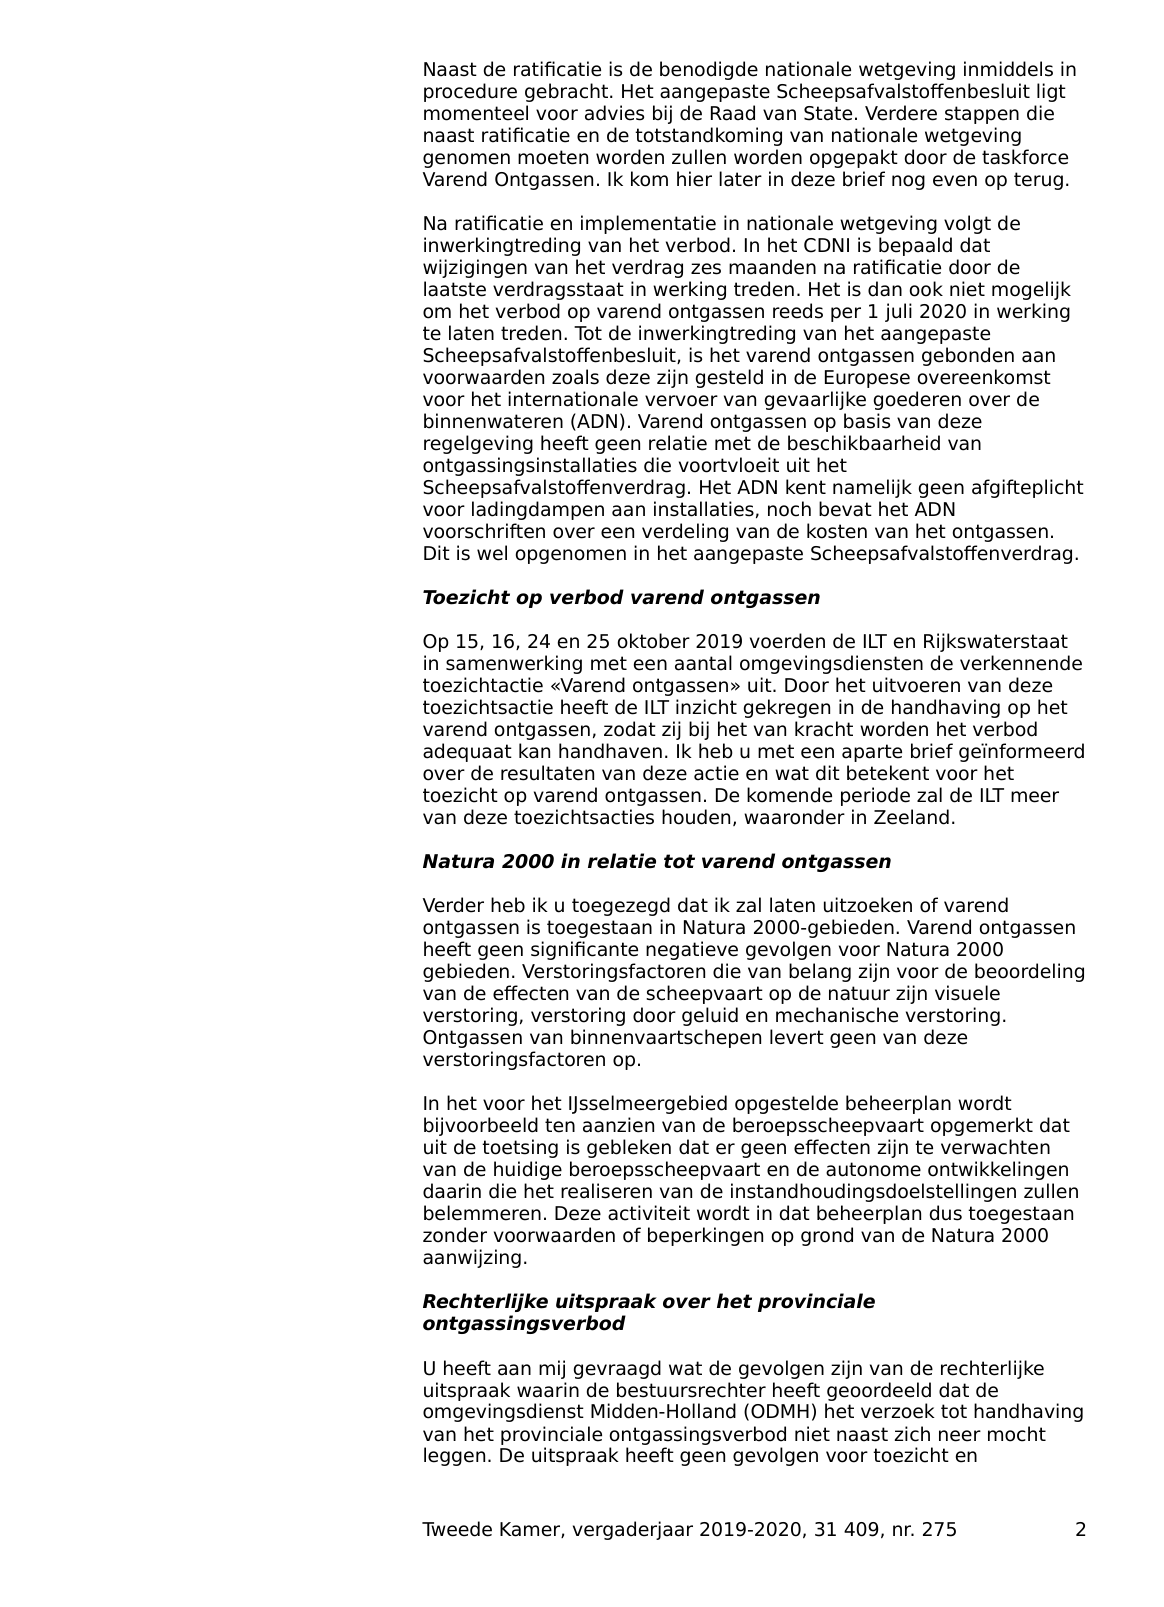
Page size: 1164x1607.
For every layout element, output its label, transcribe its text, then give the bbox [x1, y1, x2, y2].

text Op 15, 16, 24 en 25 oktober 2019 voerden de ILT en Rijkswaterstaat in samenwerking met een aantal omgevingsdiensten de verkennende toezichtactie «Varend ontgassen» uit. Door het uitvoeren van deze toezichtsactie heeft de ILT inzicht gekregen in de handhaving op het varend ontgassen, zodat zij bij het van kracht worden het verbod adequaat kan handhaven. Ik heb u met een aparte brief geïnformeerd over de resultaten van deze actie en wat dit betekent voor het toezicht op varend ontgassen. De komende periode zal de ILT meer van deze toezichtsacties houden, waaronder in Zeeland. [422, 631, 1087, 829]
text Verder heb ik u toegezegd dat ik zal laten uitzoeken of varend ontgassen is toegestaan in Natura 2000-gebieden. Varend ontgassen heeft geen significante negatieve gevolgen voor Natura 2000 gebieden. Verstoringsfactoren die van belang zijn voor de beoordeling van de effecten van de scheepvaart op de natuur zijn visuele verstoring, verstoring door geluid en mechanische verstoring. Ontgassen van binnenvaartschepen levert geen van deze verstoringsfactoren op. [422, 895, 1087, 1071]
text Na ratificatie en implementatie in nationale wetgeving volgt de inwerkingtreding van het verbod. In het CDNI is bepaald dat wijzigingen van het verdrag zes maanden na ratificatie door de laatste verdragsstaat in werking treden. Het is dan ook niet mogelijk om het verbod op varend ontgassen reeds per 1 juli 2020 in werking te laten treden. Tot de inwerkingtreding van het aangepaste Scheepsafvalstoffenbesluit, is het varend ontgassen gebonden aan voorwaarden zoals deze zijn gesteld in de Europese overeenkomst voor het internationale vervoer van gevaarlijke goederen over de binnenwateren (ADN). Varend ontgassen op basis van deze regelgeving heeft geen relatie met de beschikbaarheid van ontgassingsinstallaties die voortvloeit uit het Scheepsafvalstoffenverdrag. Het ADN kent namelijk geen afgifteplicht voor ladingdampen aan installaties, noch bevat het ADN voorschriften over een verdeling van de kosten van het ontgassen. Dit is wel opgenomen in het aangepaste Scheepsafvalstoffenverdrag. [422, 213, 1087, 565]
subtitle Rechterlijke uitspraak over het provinciale ontgassingsverbod [422, 1291, 1087, 1335]
text U heeft aan mij gevraagd wat de gevolgen zijn van de rechterlijke uitspraak waarin de bestuursrechter heeft geoordeeld dat de omgevingsdienst Midden-Holland (ODMH) het verzoek tot handhaving van het provinciale ontgassingsverbod niet naast zich neer mocht leggen. De uitspraak heeft geen gevolgen voor toezicht en [422, 1357, 1087, 1467]
subtitle Toezicht op verbod varend ontgassen [422, 587, 1087, 609]
text Naast de ratificatie is de benodigde nationale wetgeving inmiddels in procedure gebracht. Het aangepaste Scheepsafvalstoffenbesluit ligt momenteel voor advies bij de Raad van State. Verdere stappen die naast ratificatie en de totstandkoming van nationale wetgeving genomen moeten worden zullen worden opgepakt door de taskforce Varend Ontgassen. Ik kom hier later in deze brief nog even op terug. [422, 59, 1087, 191]
subtitle Natura 2000 in relatie tot varend ontgassen [422, 851, 1087, 873]
text In het voor het IJsselmeergebied opgestelde beheerplan wordt bijvoorbeeld ten aanzien van de beroepsscheepvaart opgemerkt dat uit de toetsing is gebleken dat er geen effecten zijn te verwachten van de huidige beroepsscheepvaart en de autonome ontwikkelingen daarin die het realiseren van de instandhoudingsdoelstellingen zullen belemmeren. Deze activiteit wordt in dat beheerplan dus toegestaan zonder voorwaarden of beperkingen op grond van de Natura 2000 aanwijzing. [422, 1093, 1087, 1269]
